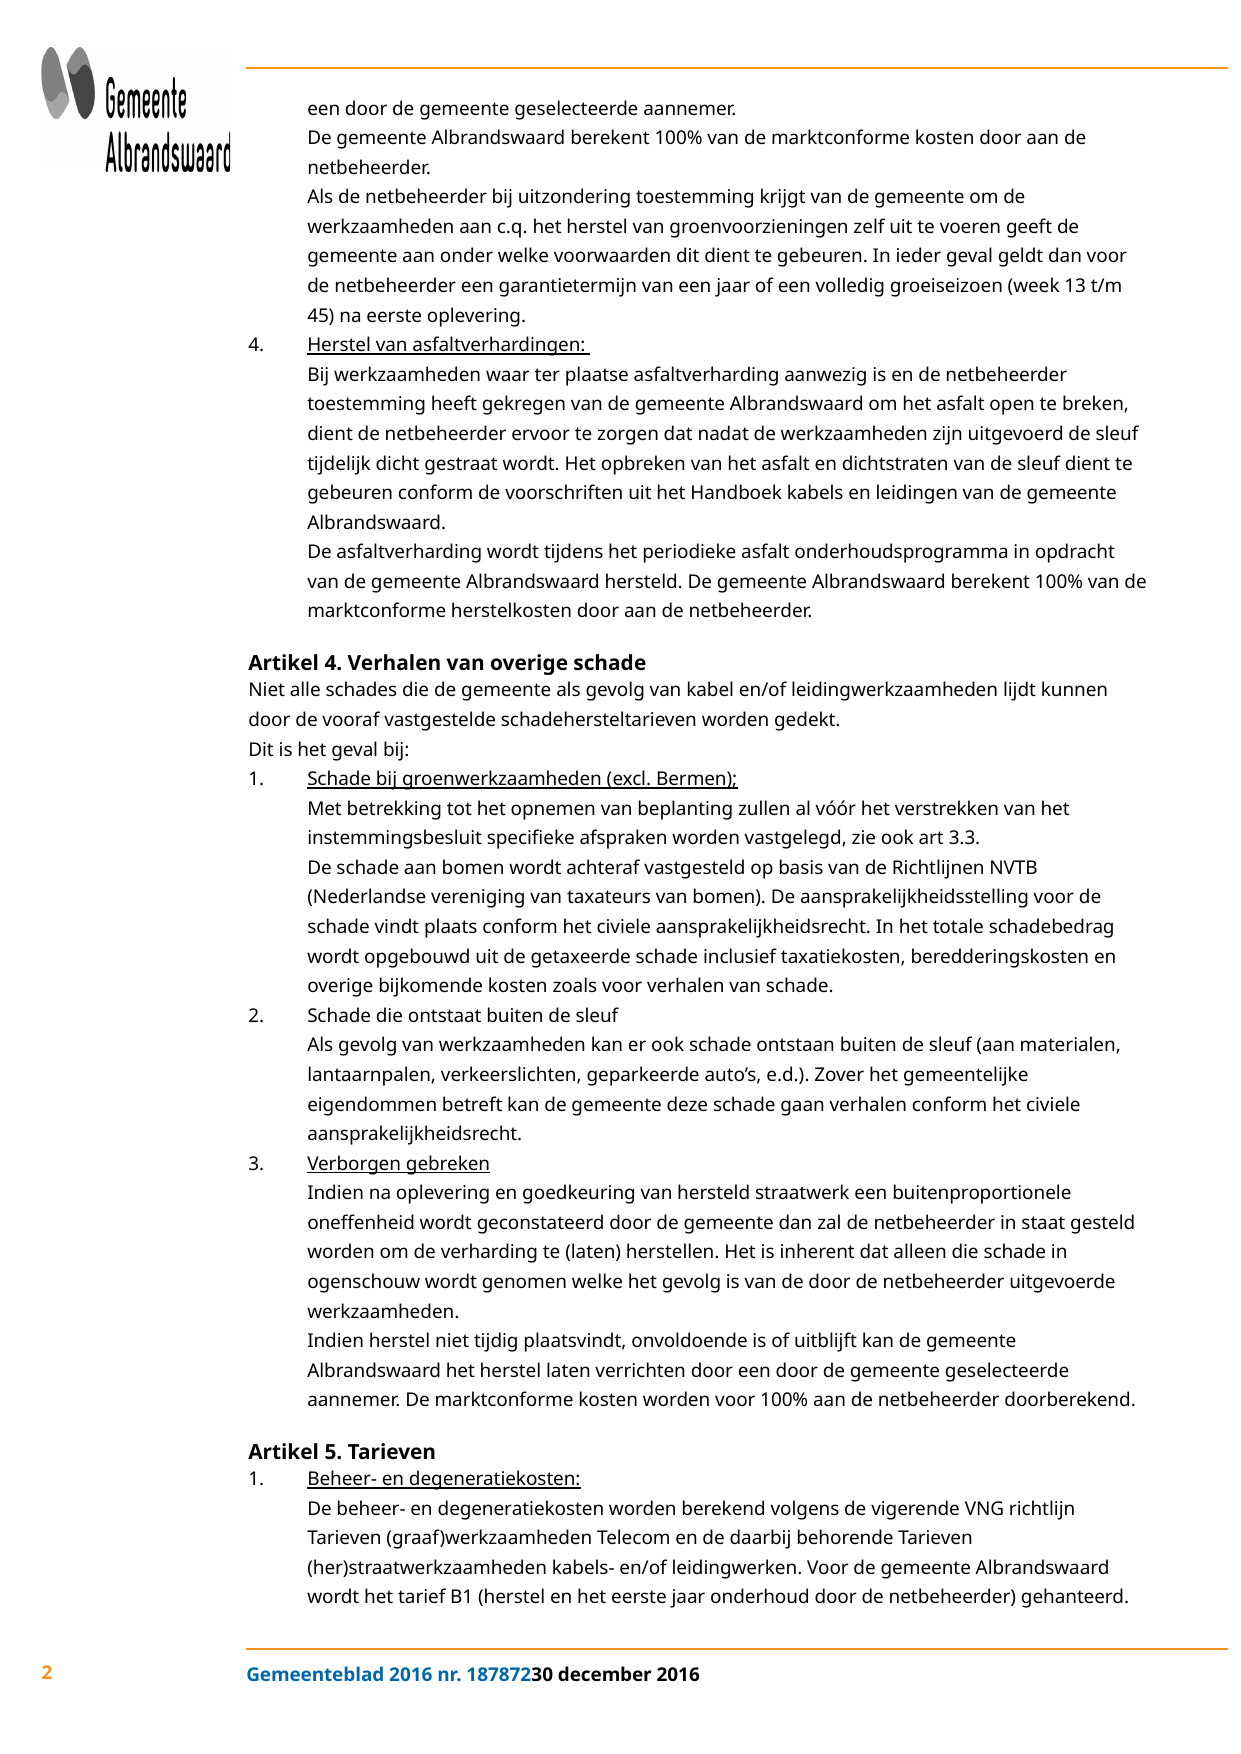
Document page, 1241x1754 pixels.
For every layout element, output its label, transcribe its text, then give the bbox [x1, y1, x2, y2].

list Schade die ontstaat buiten de sleuf [248, 1002, 1152, 1028]
list Bij werkzaamheden waar ter plaatse asfaltverharding aanwezig is en de netbeheerder toestemming heeft gekregen van de gemeente Albrandswaard om het asfalt open te breken, dient de netbeheerder ervoor te zorgen dat nadat de werkzaamheden zijn uitgevoerd de sleuf tijdelijk dicht gestraat wordt. Het opbreken van het asfalt en dichtstraten van de sleuf dient te gebeuren conform de voorschriften uit het Handboek kabels en leidingen van de gemeente Albrandswaard. [248, 361, 1152, 535]
list Als de netbeheerder bij uitzondering toestemming krijgt van de gemeente om de werkzaamheden aan c.q. het herstel van groenvoorzieningen zelf uit te voeren geeft de gemeente aan onder welke voorwaarden dit dient te gebeuren. In ieder geval geldt dan voor de netbeheerder een garantietermijn van een jaar of een volledig groeiseizoen (week 13 t/m 45) na eerste oplevering. [248, 183, 1152, 328]
text Artikel 4. Verhalen van overige schade [248, 648, 1152, 677]
list Indien herstel niet tijdig plaatsvindt, onvoldoende is of uitblijft kan de gemeente Albrandswaard het herstel laten verrichten door een door de gemeente geselecteerde aannemer. De marktconforme kosten worden voor 100% aan de netbeheerder doorberekend. [248, 1327, 1152, 1412]
list Herstel van asfaltverhardingen: [248, 331, 1152, 357]
text Niet alle schades die de gemeente als gevolg van kabel en/of leidingwerkzaamheden lijdt kunnen door de vooraf vastgestelde schadehersteltarieven worden gedekt. [248, 677, 1152, 732]
list Als gevolg van werkzaamheden kan er ook schade ontstaan buiten de sleuf (aan materialen, lantaarnpalen, verkeerslichten, geparkeerde auto’s, e.d.). Zover het gemeentelijke eigendommen betreft kan de gemeente deze schade gaan verhalen conform het civiele aansprakelijkheidsrecht. [248, 1032, 1152, 1146]
list Met betrekking tot het opnemen van beplanting zullen al vóór het verstrekken van het instemmingsbesluit specifieke afspraken worden vastgelegd, zie ook art 3.3. [248, 795, 1152, 850]
list De gemeente Albrandswaard berekent 100% van de marktconforme kosten door aan de netbeheerder. [248, 124, 1152, 180]
text Dit is het geval bij: [248, 736, 1152, 761]
picture [41, 47, 231, 172]
list Beheer- en degeneratiekosten: [248, 1465, 1152, 1491]
list Indien na oplevering en goedkeuring van hersteld straatwerk een buitenproportionele oneffenheid wordt geconstateerd door de gemeente dan zal de netbeheerder in staat gesteld worden om de verharding te (laten) herstellen. Het is inherent dat alleen die schade in ogenschouw wordt genomen welke het gevolg is van de door de netbeheerder uitgevoerde werkzaamheden. [248, 1179, 1152, 1323]
list Verborgen gebreken [248, 1150, 1152, 1176]
list Schade bij groenwerkzaamheden (excl. Bermen); [248, 765, 1152, 791]
list De beheer- en degeneratiekosten worden berekend volgens de vigerende VNG richtlijn Tarieven (graaf)werkzaamheden Telecom en de daarbij behorende Tarieven (her)straatwerkzaamheden kabels- en/of leidingwerken. Voor de gemeente Albrandswaard wordt het tarief B1 (herstel en het eerste jaar onderhoud door de netbeheerder) gehanteerd. [248, 1495, 1152, 1609]
text Artikel 5. Tarieven [248, 1437, 1152, 1465]
list De asfaltverharding wordt tijdens het periodieke asfalt onderhoudsprogramma in opdracht van de gemeente Albrandswaard hersteld. De gemeente Albrandswaard berekent 100% van de marktconforme herstelkosten door aan de netbeheerder. [248, 538, 1152, 623]
list De schade aan bomen wordt achteraf vastgesteld op basis van de Richtlijnen NVTB (Nederlandse vereniging van taxateurs van bomen). De aansprakelijkheidsstelling voor de schade vindt plaats conform het civiele aansprakelijkheidsrecht. In het totale schadebedrag wordt opgebouwd uit de getaxeerde schade inclusief taxatiekosten, beredderingskosten en overige bijkomende kosten zoals voor verhalen van schade. [248, 854, 1152, 998]
list een door de gemeente geselecteerde aannemer. [248, 95, 1152, 121]
